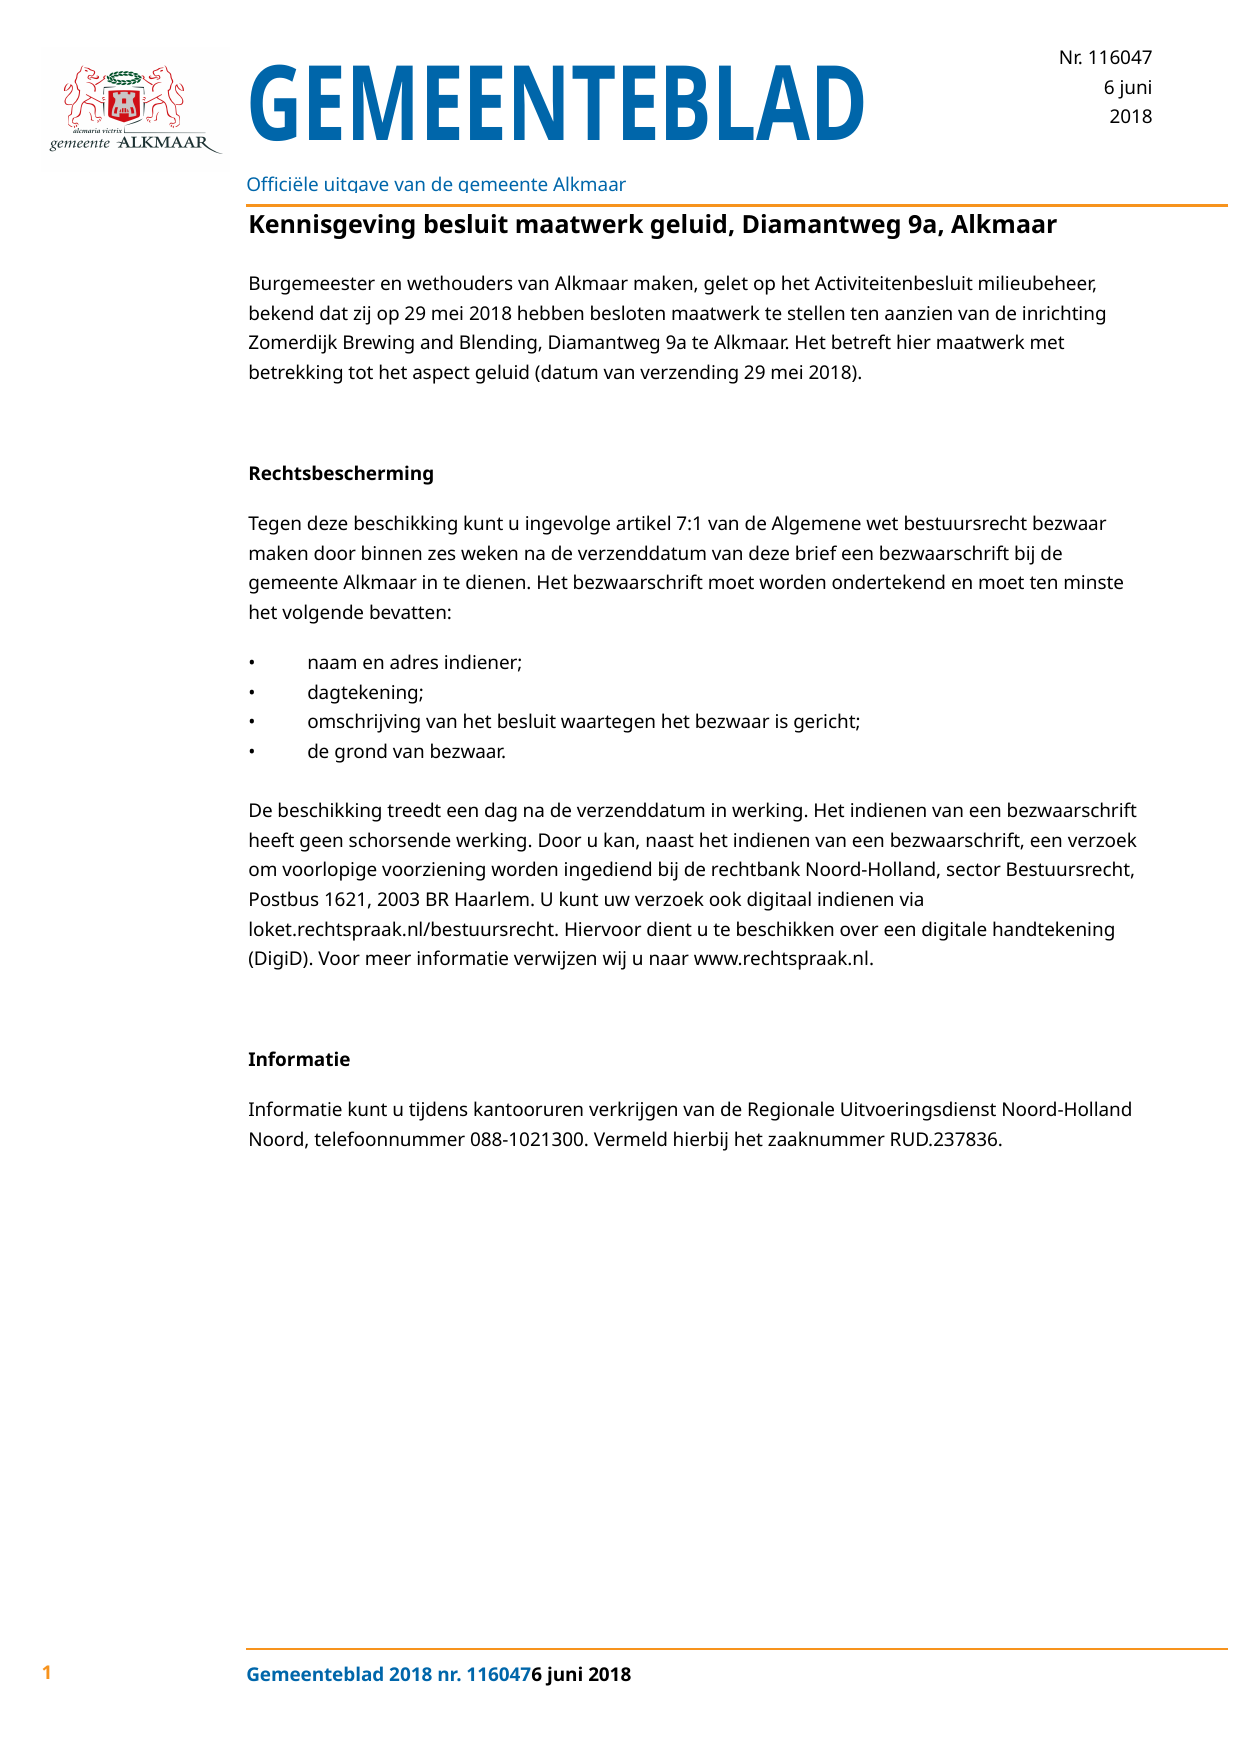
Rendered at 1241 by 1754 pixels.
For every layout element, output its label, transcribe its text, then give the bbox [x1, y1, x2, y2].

text Informatie [248, 1046, 1152, 1072]
text Kennisgeving besluit maatwerk geluid, Diamantweg 9a, Alkmaar [248, 207, 1152, 241]
list de grond van bezwaar. [248, 738, 1152, 764]
list naam en adres indiener; [248, 649, 1152, 675]
text Informatie kunt u tijdens kantooruren verkrijgen van de Regionale Uitvoeringsdienst Noord-Holland Noord, telefoonnummer 088-1021300. Vermeld hierbij het zaaknummer RUD.237836. [248, 1097, 1152, 1152]
picture [41, 47, 231, 172]
list omschrijving van het besluit waartegen het bezwaar is gericht; [248, 709, 1152, 734]
list dagtekening; [248, 679, 1152, 705]
text De beschikking treedt een dag na de verzenddatum in werking. Het indienen van een bezwaarschrift heeft geen schorsende werking. Door u kan, naast het indienen van een bezwaarschrift, een verzoek om voorlopige voorziening worden ingediend bij de rechtbank Noord-Holland, sector Bestuursrecht, Postbus 1621, 2003 BR Haarlem. U kunt uw verzoek ook digitaal indienen via loket.rechtspraak.nl/bestuursrecht. Hiervoor dient u te beschikken over een digitale handtekening (DigiD). Voor meer informatie verwijzen wij u naar www.rechtspraak.nl. [248, 797, 1152, 971]
text Rechtsbescherming [248, 460, 1152, 486]
text Tegen deze beschikking kunt u ingevolge artikel 7:1 van de Algemene wet bestuursrecht bezwaar maken door binnen zes weken na de verzenddatum van deze brief een bezwaarschrift bij de gemeente Alkmaar in te dienen. Het bezwaarschrift moet worden ondertekend en moet ten minste het volgende bevatten: [248, 510, 1152, 625]
text Burgemeester en wethouders van Alkmaar maken, gelet op het Activiteitenbesluit milieubeheer, bekend dat zij op 29 mei 2018 hebben besloten maatwerk te stellen ten aanzien van de inrichting Zomerdijk Brewing and Blending, Diamantweg 9a te Alkmaar. Het betreft hier maatwerk met betrekking tot het aspect geluid (datum van verzending 29 mei 2018). [248, 270, 1152, 385]
